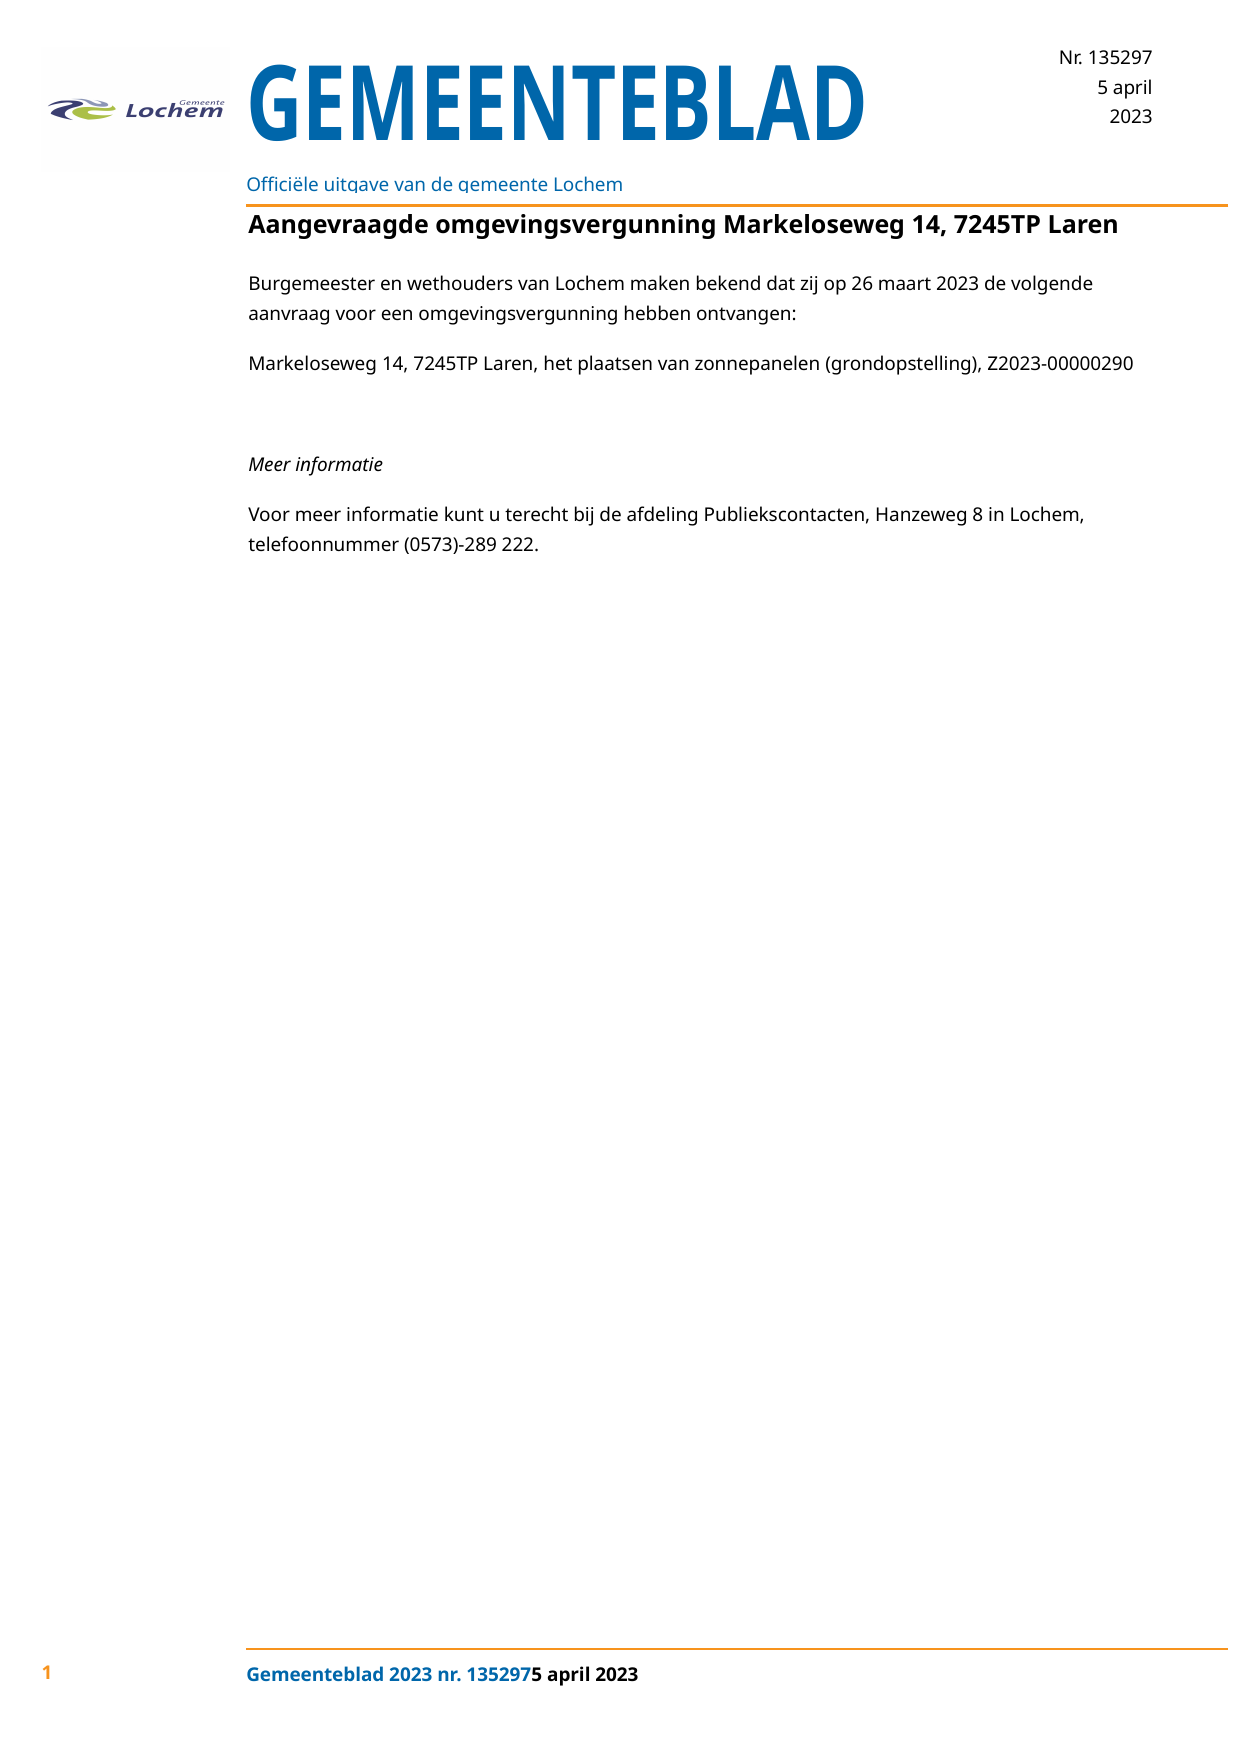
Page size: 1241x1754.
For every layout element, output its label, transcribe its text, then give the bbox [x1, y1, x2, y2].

text Burgemeester en wethouders van Lochem maken bekend dat zij op 26 maart 2023 de volgende aanvraag voor een omgevingsvergunning hebben ontvangen: [248, 270, 1152, 326]
picture [41, 47, 231, 172]
text Voor meer informatie kunt u terecht bij de afdeling Publiekscontacten, Hanzeweg 8 in Lochem, telefoonnummer (0573)-289 222. [248, 502, 1152, 557]
text Markeloseweg 14, 7245TP Laren, het plaatsen van zonnepanelen (grondopstelling), Z2023-00000290 [248, 350, 1152, 376]
text Aangevraagde omgevingsvergunning Markeloseweg 14, 7245TP Laren [248, 207, 1152, 241]
text Meer informatie [248, 451, 1152, 477]
